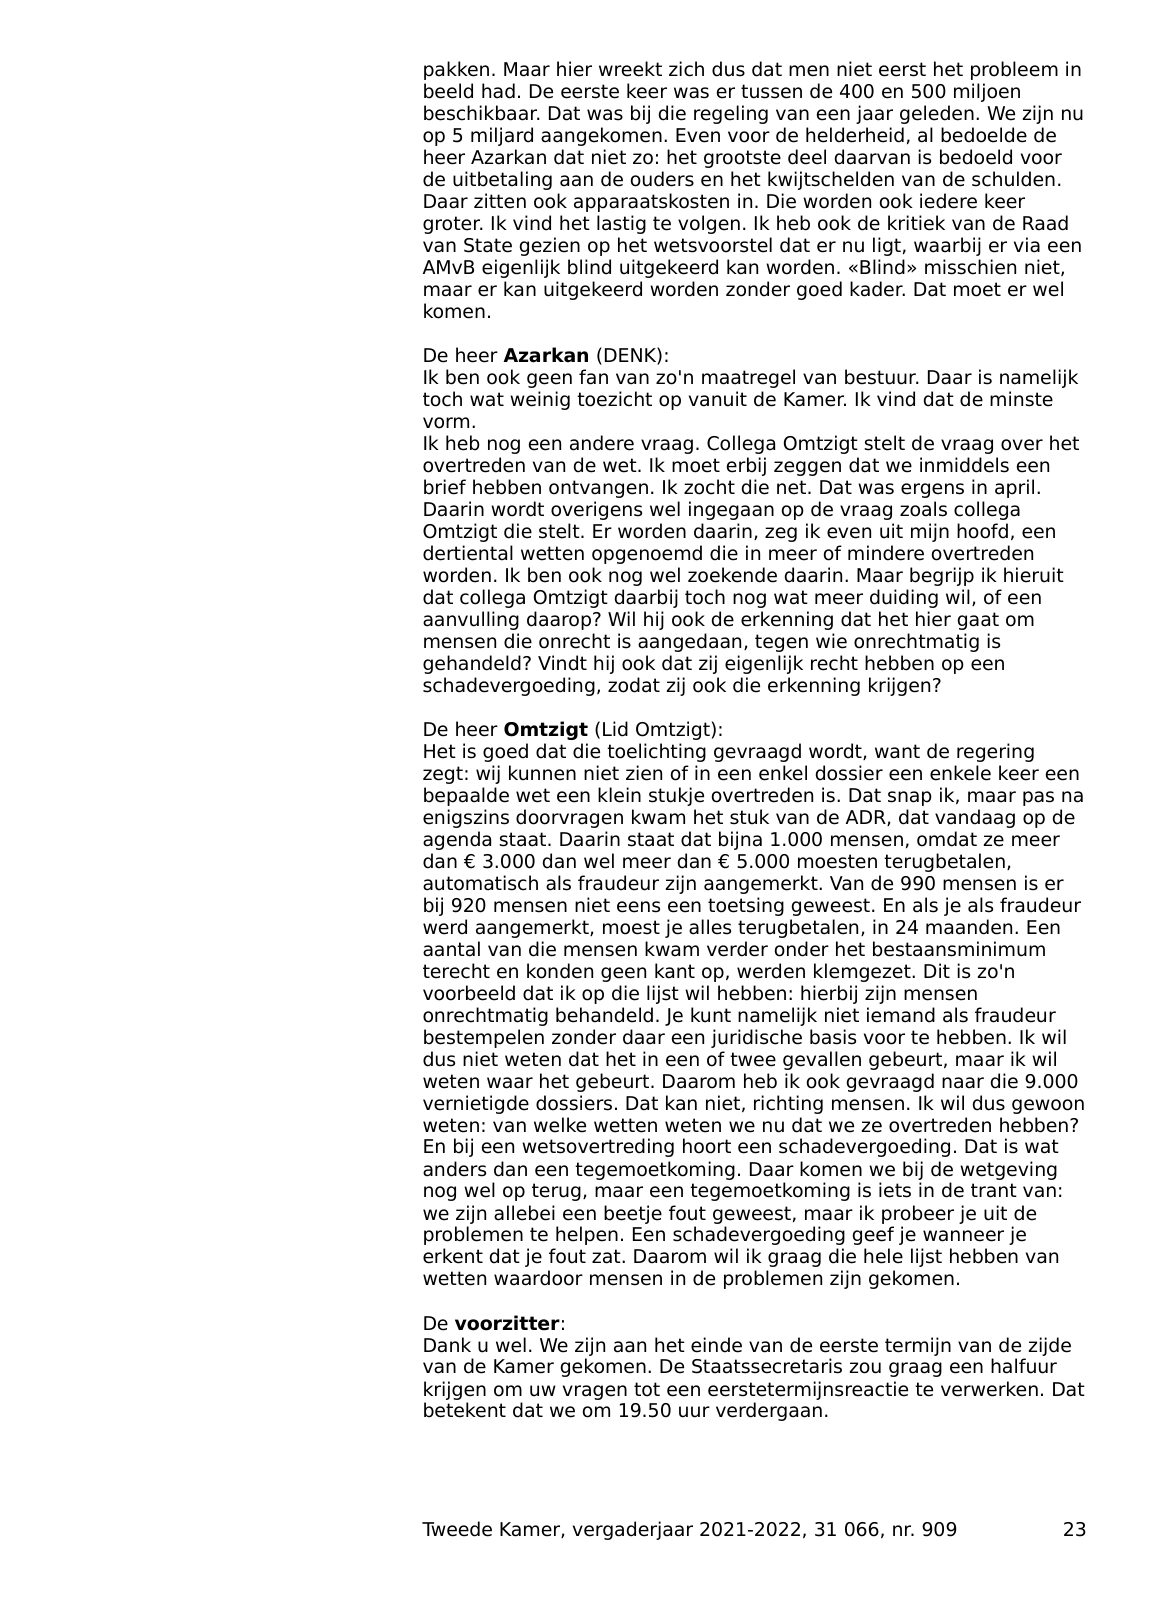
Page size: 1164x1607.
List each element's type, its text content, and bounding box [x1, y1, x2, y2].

text pakken. Maar hier wreekt zich dus dat men niet eerst het probleem in beeld had. De eerste keer was er tussen de 400 en 500 miljoen beschikbaar. Dat was bij die regeling van een jaar geleden. We zijn nu op 5 miljard aangekomen. Even voor de helderheid, al bedoelde de heer Azarkan dat niet zo: het grootste deel daarvan is bedoeld voor de uitbetaling aan de ouders en het kwijtschelden van de schulden. Daar zitten ook apparaatskosten in. Die worden ook iedere keer groter. Ik vind het lastig te volgen. Ik heb ook de kritiek van de Raad van State gezien op het wetsvoorstel dat er nu ligt, waarbij er via een AMvB eigenlijk blind uitgekeerd kan worden. «Blind» misschien niet, maar er kan uitgekeerd worden zonder goed kader. Dat moet er wel komen. [422, 59, 1087, 323]
text Ik ben ook geen fan van zo'n maatregel van bestuur. Daar is namelijk toch wat weinig toezicht op vanuit de Kamer. Ik vind dat de minste vorm. [422, 367, 1087, 433]
text De heer Omtzigt (Lid Omtzigt): [422, 719, 1087, 741]
text Ik heb nog een andere vraag. Collega Omtzigt stelt de vraag over het overtreden van de wet. Ik moet erbij zeggen dat we inmiddels een brief hebben ontvangen. Ik zocht die net. Dat was ergens in april. Daarin wordt overigens wel ingegaan op de vraag zoals collega Omtzigt die stelt. Er worden daarin, zeg ik even uit mijn hoofd, een dertiental wetten opgenoemd die in meer of mindere overtreden worden. Ik ben ook nog wel zoekende daarin. Maar begrijp ik hieruit dat collega Omtzigt daarbij toch nog wat meer duiding wil, of een aanvulling daarop? Wil hij ook de erkenning dat het hier gaat om mensen die onrecht is aangedaan, tegen wie onrechtmatig is gehandeld? Vindt hij ook dat zij eigenlijk recht hebben op een schadevergoeding, zodat zij ook die erkenning krijgen? [422, 433, 1087, 697]
text De voorzitter: [422, 1312, 1087, 1334]
text Het is goed dat die toelichting gevraagd wordt, want de regering zegt: wij kunnen niet zien of in een enkel dossier een enkele keer een bepaalde wet een klein stukje overtreden is. Dat snap ik, maar pas na enigszins doorvragen kwam het stuk van de ADR, dat vandaag op de agenda staat. Daarin staat dat bijna 1.000 mensen, omdat ze meer dan € 3.000 dan wel meer dan € 5.000 moesten terugbetalen, automatisch als fraudeur zijn aangemerkt. Van de 990 mensen is er bij 920 mensen niet eens een toetsing geweest. En als je als fraudeur werd aangemerkt, moest je alles terugbetalen, in 24 maanden. Een aantal van die mensen kwam verder onder het bestaansminimum terecht en konden geen kant op, werden klemgezet. Dit is zo'n voorbeeld dat ik op die lijst wil hebben: hierbij zijn mensen onrechtmatig behandeld. Je kunt namelijk niet iemand als fraudeur bestempelen zonder daar een juridische basis voor te hebben. Ik wil dus niet weten dat het in een of twee gevallen gebeurt, maar ik wil weten waar het gebeurt. Daarom heb ik ook gevraagd naar die 9.000 vernietigde dossiers. Dat kan niet, richting mensen. Ik wil dus gewoon weten: van welke wetten weten we nu dat we ze overtreden hebben? En bij een wetsovertreding hoort een schadevergoeding. Dat is wat anders dan een tegemoetkoming. Daar komen we bij de wetgeving nog wel op terug, maar een tegemoetkoming is iets in de trant van: we zijn allebei een beetje fout geweest, maar ik probeer je uit de problemen te helpen. Een schadevergoeding geef je wanneer je erkent dat je fout zat. Daarom wil ik graag die hele lijst hebben van wetten waardoor mensen in de problemen zijn gekomen. [422, 741, 1087, 1290]
text Dank u wel. We zijn aan het einde van de eerste termijn van de zijde van de Kamer gekomen. De Staatssecretaris zou graag een halfuur krijgen om uw vragen tot een eerstetermijnsreactie te verwerken. Dat betekent dat we om 19.50 uur verdergaan. [422, 1334, 1087, 1422]
text De heer Azarkan (DENK): [422, 345, 1087, 367]
